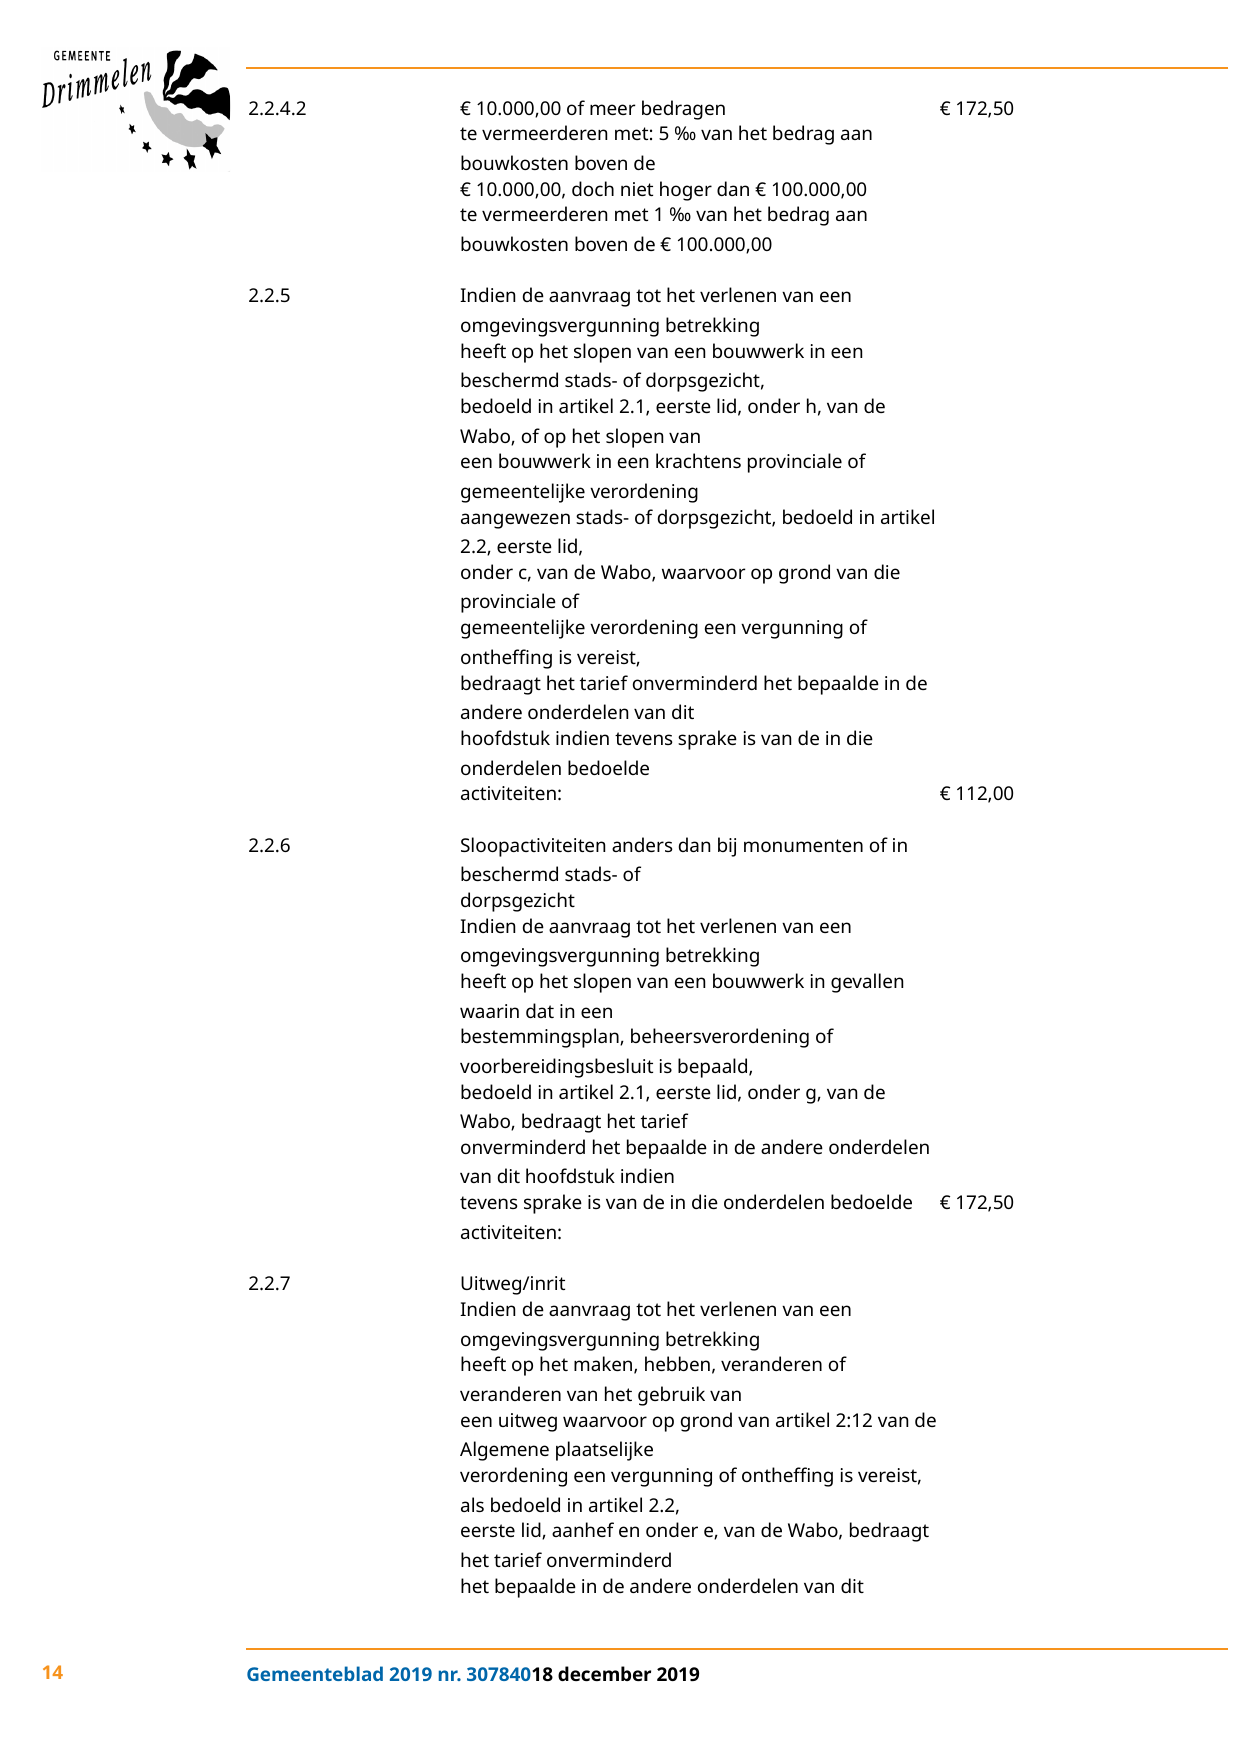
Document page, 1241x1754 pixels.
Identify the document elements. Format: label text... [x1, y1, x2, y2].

table_cell € 112,00 [940, 780, 1152, 806]
table_cell € 172,50 [940, 1190, 1152, 1245]
table_cell [248, 1296, 460, 1352]
table_cell een bouwwerk in een krachtens provinciale of gemeentelijke verordening [460, 449, 939, 504]
table_cell [248, 1407, 460, 1462]
table_cell te vermeerderen met 1 ‰ van het bedrag aan bouwkosten boven de € 100.000,00 [460, 202, 939, 257]
table_cell [940, 1271, 1152, 1296]
table_cell [460, 806, 939, 832]
table_cell € 172,50 [940, 95, 1152, 121]
table_cell [248, 887, 460, 913]
table_cell [940, 1407, 1152, 1462]
table_cell [248, 913, 460, 968]
table_cell [248, 1190, 460, 1245]
table_cell eerste lid, aanhef en onder e, van de Wabo, bedraagt het tarief onverminderd [460, 1518, 939, 1573]
table_cell [940, 806, 1152, 832]
table_cell 2.2.6 [248, 832, 460, 887]
table_cell [248, 1518, 460, 1573]
table_cell € 10.000,00, doch niet hoger dan € 100.000,00 [460, 176, 939, 202]
picture [41, 47, 231, 172]
table_cell heeft op het maken, hebben, veranderen of veranderen van het gebruik van [460, 1352, 939, 1407]
table_cell [940, 725, 1152, 780]
table_cell bedoeld in artikel 2.1, eerste lid, onder g, van de Wabo, bedraagt het tarief [460, 1079, 939, 1134]
table_cell [248, 504, 460, 559]
table_cell [940, 1352, 1152, 1407]
table_cell [940, 913, 1152, 968]
table_cell [248, 1024, 460, 1079]
table_cell 2.2.7 [248, 1271, 460, 1296]
table_cell te vermeerderen met: 5 ‰ van het bedrag aan bouwkosten boven de [460, 121, 939, 176]
table_cell [940, 559, 1152, 614]
table_cell [248, 1462, 460, 1517]
table_cell [248, 968, 460, 1023]
table_cell [248, 1352, 460, 1407]
table_cell € 10.000,00 of meer bedragen [460, 95, 939, 121]
table_cell verordening een vergunning of ontheffing is vereist, als bedoeld in artikel 2.2, [460, 1462, 939, 1517]
table_cell activiteiten: [460, 780, 939, 806]
table_cell [248, 670, 460, 725]
table_cell 2.2.5 [248, 283, 460, 338]
table_cell [940, 887, 1152, 913]
table_cell een uitweg waarvoor op grond van artikel 2:12 van de Algemene plaatselijke [460, 1407, 939, 1462]
table_cell [248, 449, 460, 504]
table_cell 2.2.4.2 [248, 95, 460, 121]
table_cell Indien de aanvraag tot het verlenen van een omgevingsvergunning betrekking [460, 913, 939, 968]
table_cell [460, 257, 939, 283]
table_cell [940, 1573, 1152, 1598]
table_cell [940, 968, 1152, 1023]
table_cell heeft op het slopen van een bouwwerk in gevallen waarin dat in een [460, 968, 939, 1023]
table_cell [940, 202, 1152, 257]
table_cell [248, 615, 460, 670]
table_cell [460, 1245, 939, 1271]
table_cell [248, 1573, 460, 1598]
table_cell dorpsgezicht [460, 887, 939, 913]
table_cell [248, 1245, 460, 1271]
table_cell [248, 338, 460, 393]
table_cell Indien de aanvraag tot het verlenen van een omgevingsvergunning betrekking [460, 283, 939, 338]
table_cell [248, 806, 460, 832]
table_cell [940, 393, 1152, 448]
table_cell heeft op het slopen van een bouwwerk in een beschermd stads- of dorpsgezicht, [460, 338, 939, 393]
table_cell [940, 338, 1152, 393]
table_cell [248, 257, 460, 283]
table_cell [940, 615, 1152, 670]
table_cell onverminderd het bepaalde in de andere onderdelen van dit hoofdstuk indien [460, 1134, 939, 1189]
table_cell [940, 121, 1152, 176]
table_cell [248, 121, 460, 176]
table_cell [248, 780, 460, 806]
table_cell [940, 832, 1152, 887]
table_cell tevens sprake is van de in die onderdelen bedoelde activiteiten: [460, 1190, 939, 1245]
table_cell [940, 176, 1152, 202]
table_cell het bepaalde in de andere onderdelen van dit [460, 1573, 939, 1598]
table_cell onder c, van de Wabo, waarvoor op grond van die provinciale of [460, 559, 939, 614]
table_cell bedraagt het tarief onverminderd het bepaalde in de andere onderdelen van dit [460, 670, 939, 725]
table_cell Uitweg/inrit [460, 1271, 939, 1296]
table_cell bestemmingsplan, beheersverordening of voorbereidingsbesluit is bepaald, [460, 1024, 939, 1079]
table_cell [940, 283, 1152, 338]
table_cell [940, 257, 1152, 283]
table_cell [248, 1134, 460, 1189]
table_cell [940, 449, 1152, 504]
table_cell [940, 1024, 1152, 1079]
table_cell [248, 559, 460, 614]
table_cell gemeentelijke verordening een vergunning of ontheffing is vereist, [460, 615, 939, 670]
table_cell [248, 393, 460, 448]
table_cell [248, 1079, 460, 1134]
table_cell bedoeld in artikel 2.1, eerste lid, onder h, van de Wabo, of op het slopen van [460, 393, 939, 448]
table_cell [940, 504, 1152, 559]
table_cell [940, 1245, 1152, 1271]
table_cell aangewezen stads- of dorpsgezicht, bedoeld in artikel 2.2, eerste lid, [460, 504, 939, 559]
table_cell [248, 202, 460, 257]
table_cell [940, 1518, 1152, 1573]
table_cell [940, 1134, 1152, 1189]
table_cell [248, 725, 460, 780]
table_cell [940, 1079, 1152, 1134]
table_cell [940, 670, 1152, 725]
table_cell [940, 1462, 1152, 1517]
table_cell [940, 1296, 1152, 1352]
table_cell Indien de aanvraag tot het verlenen van een omgevingsvergunning betrekking [460, 1296, 939, 1352]
table_cell [248, 176, 460, 202]
table_cell Sloopactiviteiten anders dan bij monumenten of in beschermd stads- of [460, 832, 939, 887]
table_cell hoofdstuk indien tevens sprake is van de in die onderdelen bedoelde [460, 725, 939, 780]
